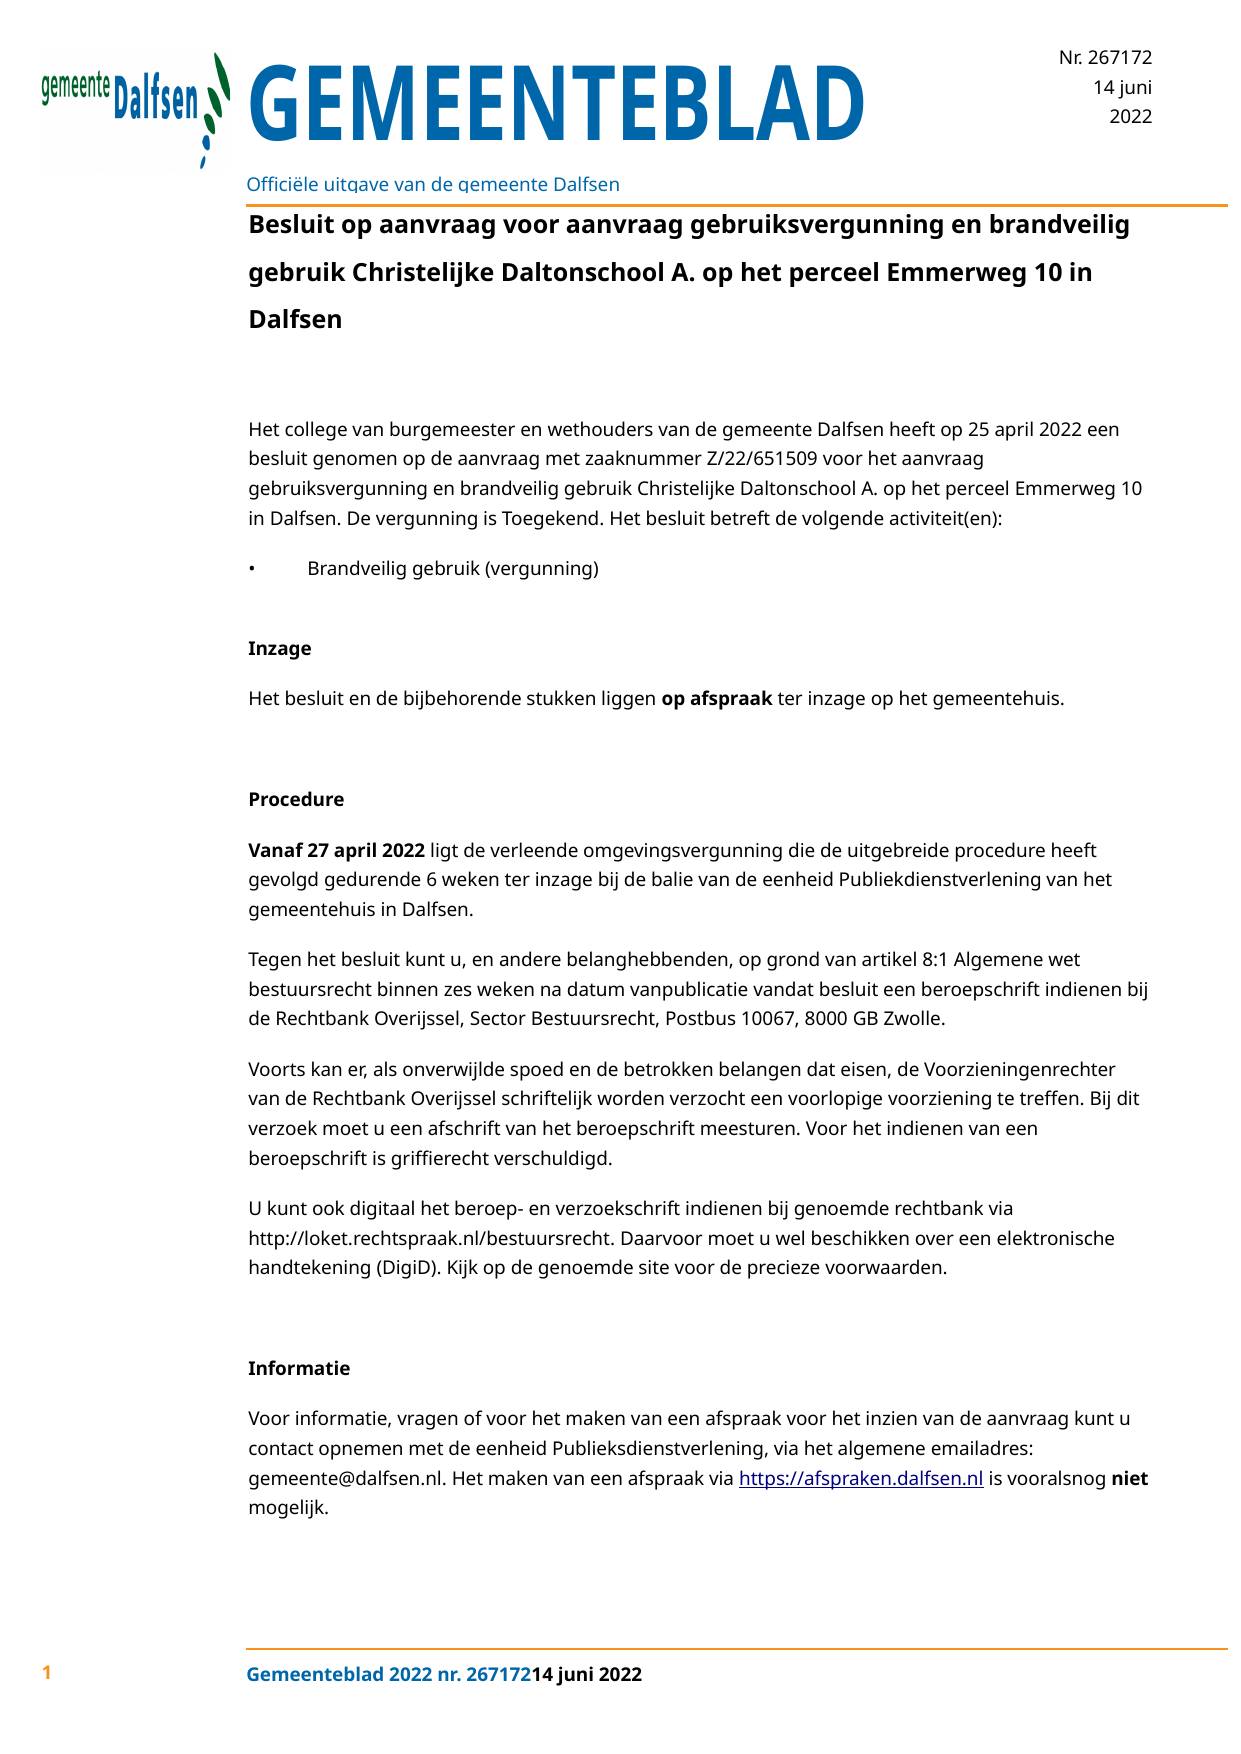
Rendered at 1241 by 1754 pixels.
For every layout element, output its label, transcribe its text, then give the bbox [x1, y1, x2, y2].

text Voorts kan er, als onverwijlde spoed en de betrokken belangen dat eisen, de Voorzieningenrechter van de Rechtbank Overijssel schriftelijk worden verzocht een voorlopige voorziening te treffen. Bij dit verzoek moet u een afschrift van het beroepschrift meesturen. Voor het indienen van een beroepschrift is griffierecht verschuldigd. [248, 1056, 1152, 1170]
text Informatie [248, 1355, 1152, 1381]
text Besluit op aanvraag voor aanvraag gebruiksvergunning en brandveilig gebruik Christelijke Daltonschool A. op het perceel Emmerweg 10 in Dalfsen [248, 207, 1152, 336]
list Brandveilig gebruik (vergunning) [248, 555, 1152, 581]
text Het college van burgemeester en wethouders van de gemeente Dalfsen heeft op 25 april 2022 een besluit genomen op de aanvraag met zaaknummer Z/22/651509 voor het aanvraag gebruiksvergunning en brandveilig gebruik Christelijke Daltonschool A. op het perceel Emmerweg 10 in Dalfsen. De vergunning is Toegekend. Het besluit betreft de volgende activiteit(en): [248, 416, 1152, 530]
text Procedure [248, 786, 1152, 812]
text Tegen het besluit kunt u, en andere belanghebbenden, op grond van artikel 8:1 Algemene wet bestuursrecht binnen zes weken na datum vanpublicatie vandat besluit een beroepschrift indienen bij de Rechtbank Overijssel, Sector Bestuursrecht, Postbus 10067, 8000 GB Zwolle. [248, 946, 1152, 1031]
picture [41, 47, 231, 172]
text Voor informatie, vragen of voor het maken van een afspraak voor het inzien van de aanvraag kunt u contact opnemen met de eenheid Publieksdienstverlening, via het algemene emailadres: gemeente@dalfsen.nl. Het maken van een afspraak via https://afspraken.dalfsen.nl is vooralsnog niet mogelijk. [248, 1406, 1152, 1520]
text U kunt ook digitaal het beroep- en verzoekschrift indienen bij genoemde rechtbank via http://loket.rechtspraak.nl/bestuursrecht. Daarvoor moet u wel beschikken over een elektronische handtekening (DigiD). Kijk op de genoemde site voor de precieze voorwaarden. [248, 1195, 1152, 1280]
text Inzage [248, 635, 1152, 661]
text Het besluit en de bijbehorende stukken liggen op afspraak ter inzage op het gemeentehuis. [248, 686, 1152, 711]
text Vanaf 27 april 2022 ligt de verleende omgevingsvergunning die de uitgebreide procedure heeft gevolgd gedurende 6 weken ter inzage bij de balie van de eenheid Publiekdienstverlening van het gemeentehuis in Dalfsen. [248, 837, 1152, 922]
